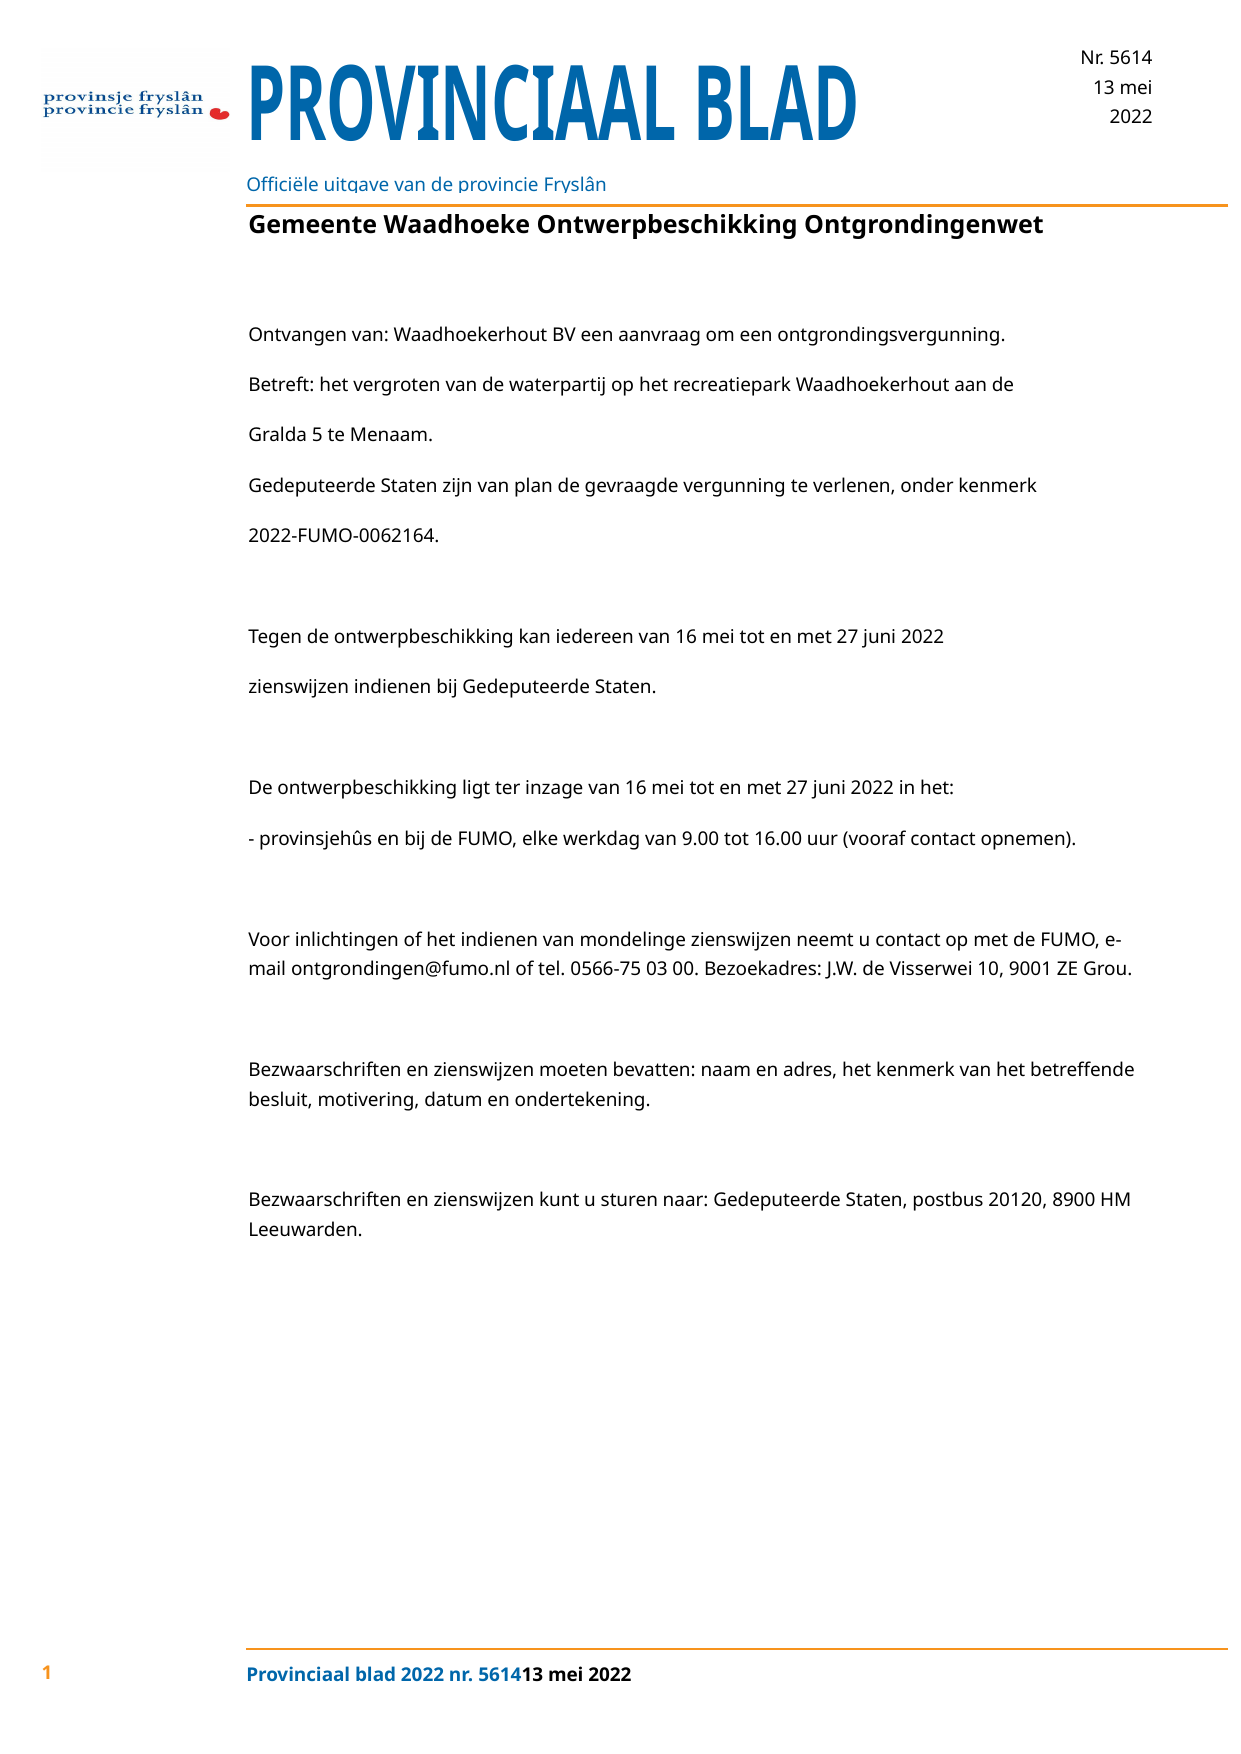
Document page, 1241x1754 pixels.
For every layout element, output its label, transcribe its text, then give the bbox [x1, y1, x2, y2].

text zienswijzen indienen bij Gedeputeerde Staten. [248, 674, 1152, 699]
text Ontvangen van: Waadhoekerhout BV een aanvraag om een ontgrondingsvergunning. [248, 321, 1152, 346]
text Gedeputeerde Staten zijn van plan de gevraagde vergunning te verlenen, onder kenmerk [248, 472, 1152, 498]
picture [41, 47, 231, 172]
text Betreft: het vergroten van de waterpartij op het recreatiepark Waadhoekerhout aan de [248, 371, 1152, 397]
text De ontwerpbeschikking ligt ter inzage van 16 mei tot en met 27 juni 2022 in het: [248, 774, 1152, 800]
text Bezwaarschriften en zienswijzen kunt u sturen naar: Gedeputeerde Staten, postbus 20120, 8900 HM Leeuwarden. [248, 1187, 1152, 1242]
text - provinsjehûs en bij de FUMO, elke werkdag van 9.00 tot 16.00 uur (vooraf contact opnemen). [248, 825, 1152, 851]
text Voor inlichtingen of het indienen van mondelinge zienswijzen neemt u contact op met de FUMO, e-mail ontgrondingen@fumo.nl of tel. 0566-75 03 00. Bezoekadres: J.W. de Visserwei 10, 9001 ZE Grou. [248, 926, 1152, 981]
text 2022-FUMO-0062164. [248, 522, 1152, 548]
text Tegen de ontwerpbeschikking kan iedereen van 16 mei tot en met 27 juni 2022 [248, 623, 1152, 649]
text Bezwaarschriften en zienswijzen moeten bevatten: naam en adres, het kenmerk van het betreffende besluit, motivering, datum en ondertekening. [248, 1056, 1152, 1111]
text Gemeente Waadhoeke Ontwerpbeschikking Ontgrondingenwet [248, 207, 1152, 241]
text Gralda 5 te Menaam. [248, 422, 1152, 447]
